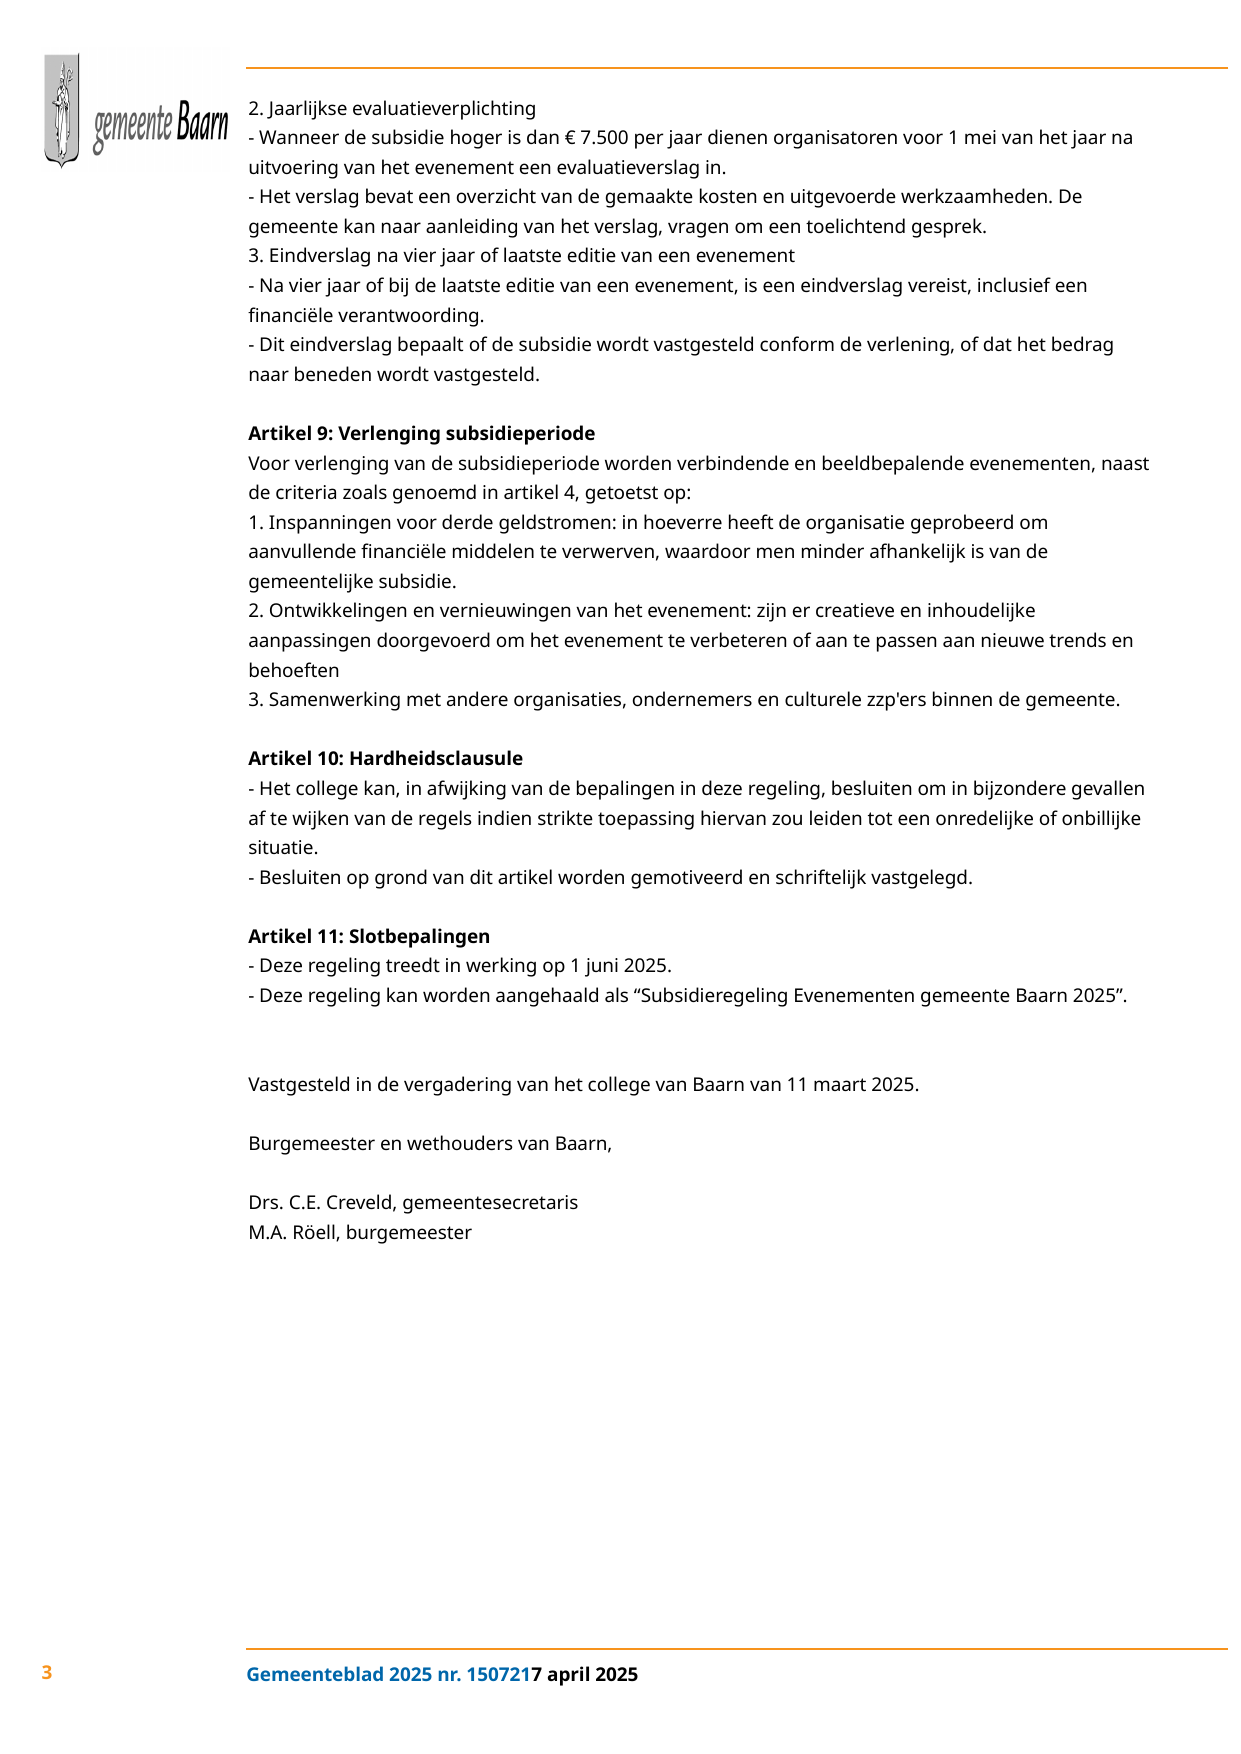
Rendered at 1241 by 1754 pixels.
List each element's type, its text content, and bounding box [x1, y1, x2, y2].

text - Wanneer de subsidie hoger is dan € 7.500 per jaar dienen organisatoren voor 1 mei van het jaar na uitvoering van het evenement een evaluatieverslag in. [248, 124, 1152, 180]
text Drs. C.E. Creveld, gemeentesecretaris [248, 1189, 1152, 1215]
text Voor verlenging van de subsidieperiode worden verbindende en beeldbepalende evenementen, naast de criteria zoals genoemd in artikel 4, getoetst op: [248, 450, 1152, 505]
text - Na vier jaar of bij de laatste editie van een evenement, is een eindverslag vereist, inclusief een financiële verantwoording. [248, 272, 1152, 328]
text Artikel 11: Slotbepalingen [248, 923, 1152, 949]
text - Dit eindverslag bepaalt of de subsidie wordt vastgesteld conform de verlening, of dat het bedrag naar beneden wordt vastgesteld. [248, 331, 1152, 387]
text 3. Samenwerking met andere organisaties, ondernemers en culturele zzp'ers binnen de gemeente. [248, 686, 1152, 712]
text - Besluiten op grond van dit artikel worden gemotiveerd en schriftelijk vastgelegd. [248, 864, 1152, 890]
text - Deze regeling kan worden aangehaald als “Subsidieregeling Evenementen gemeente Baarn 2025”. [248, 982, 1152, 1008]
text Artikel 10: Hardheidsclausule [248, 746, 1152, 771]
text - Het college kan, in afwijking van de bepalingen in deze regeling, besluiten om in bijzondere gevallen af te wijken van de regels indien strikte toepassing hiervan zou leiden tot een onredelijke of onbillijke situatie. [248, 775, 1152, 860]
text 3. Eindverslag na vier jaar of laatste editie van een evenement [248, 243, 1152, 268]
text Vastgesteld in de vergadering van het college van Baarn van 11 maart 2025. [248, 1071, 1152, 1097]
text Artikel 9: Verlenging subsidieperiode [248, 420, 1152, 446]
text - Deze regeling treedt in werking op 1 juni 2025. [248, 953, 1152, 978]
text 2. Ontwikkelingen en vernieuwingen van het evenement: zijn er creatieve en inhoudelijke aanpassingen doorgevoerd om het evenement te verbeteren of aan te passen aan nieuwe trends en behoeften [248, 598, 1152, 683]
text 2. Jaarlijkse evaluatieverplichting [248, 95, 1152, 121]
text - Het verslag bevat een overzicht van de gemaakte kosten en uitgevoerde werkzaamheden. De gemeente kan naar aanleiding van het verslag, vragen om een toelichtend gesprek. [248, 183, 1152, 239]
text M.A. Röell, burgemeester [248, 1219, 1152, 1245]
text 1. Inspanningen voor derde geldstromen: in hoeverre heeft de organisatie geprobeerd om aanvullende financiële middelen te verwerven, waardoor men minder afhankelijk is van de gemeentelijke subsidie. [248, 509, 1152, 594]
picture [41, 47, 231, 172]
text Burgemeester en wethouders van Baarn, [248, 1130, 1152, 1156]
